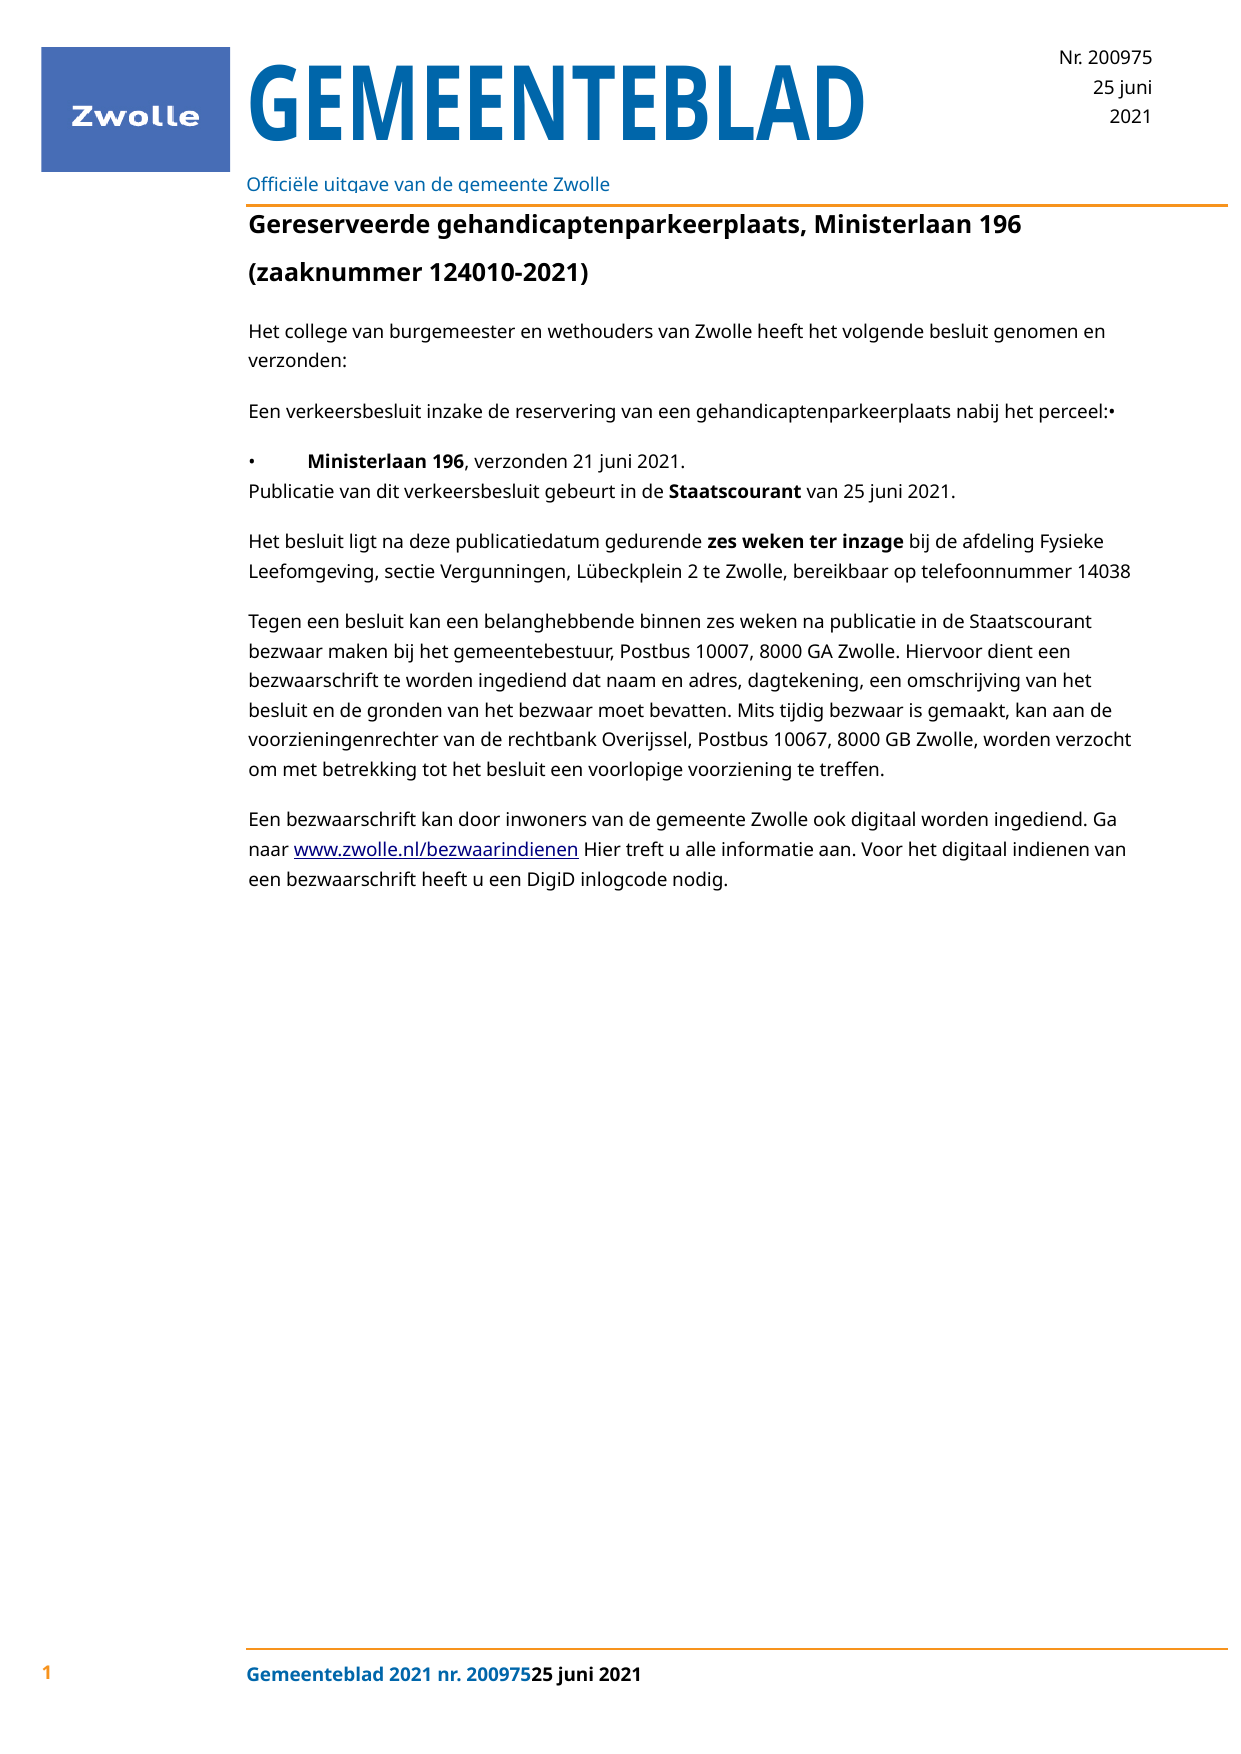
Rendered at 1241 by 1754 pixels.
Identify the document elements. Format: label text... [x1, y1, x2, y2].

text Gereserveerde gehandicaptenparkeerplaats, Ministerlaan 196 (zaaknummer 124010-2021) [248, 207, 1152, 288]
picture [41, 47, 231, 172]
list Ministerlaan 196, verzonden 21 juni 2021. [248, 448, 1152, 474]
text Het college van burgemeester en wethouders van Zwolle heeft het volgende besluit genomen en verzonden: [248, 318, 1152, 373]
text Publicatie van dit verkeersbesluit gebeurt in de Staatscourant van 25 juni 2021. [248, 478, 1152, 504]
text Een bezwaarschrift kan door inwoners van de gemeente Zwolle ook digitaal worden ingediend. Ga naar www.zwolle.nl/bezwaarindienen Hier treft u alle informatie aan. Voor het digitaal indienen van een bezwaarschrift heeft u een DigiD inlogcode nodig. [248, 807, 1152, 892]
text Een verkeersbesluit inzake de reservering van een gehandicaptenparkeerplaats nabij het perceel:• [248, 398, 1152, 424]
text Tegen een besluit kan een belanghebbende binnen zes weken na publicatie in de Staatscourant bezwaar maken bij het gemeentebestuur, Postbus 10007, 8000 GA Zwolle. Hiervoor dient een bezwaarschrift te worden ingediend dat naam en adres, dagtekening, een omschrijving van het besluit en de gronden van het bezwaar moet bevatten. Mits tijdig bezwaar is gemaakt, kan aan de voorzieningenrechter van de rechtbank Overijssel, Postbus 10067, 8000 GB Zwolle, worden verzocht om met betrekking tot het besluit een voorlopige voorziening te treffen. [248, 608, 1152, 782]
text Het besluit ligt na deze publicatiedatum gedurende zes weken ter inzage bij de afdeling Fysieke Leefomgeving, sectie Vergunningen, Lübeckplein 2 te Zwolle, bereikbaar op telefoonnummer 14038 [248, 528, 1152, 584]
